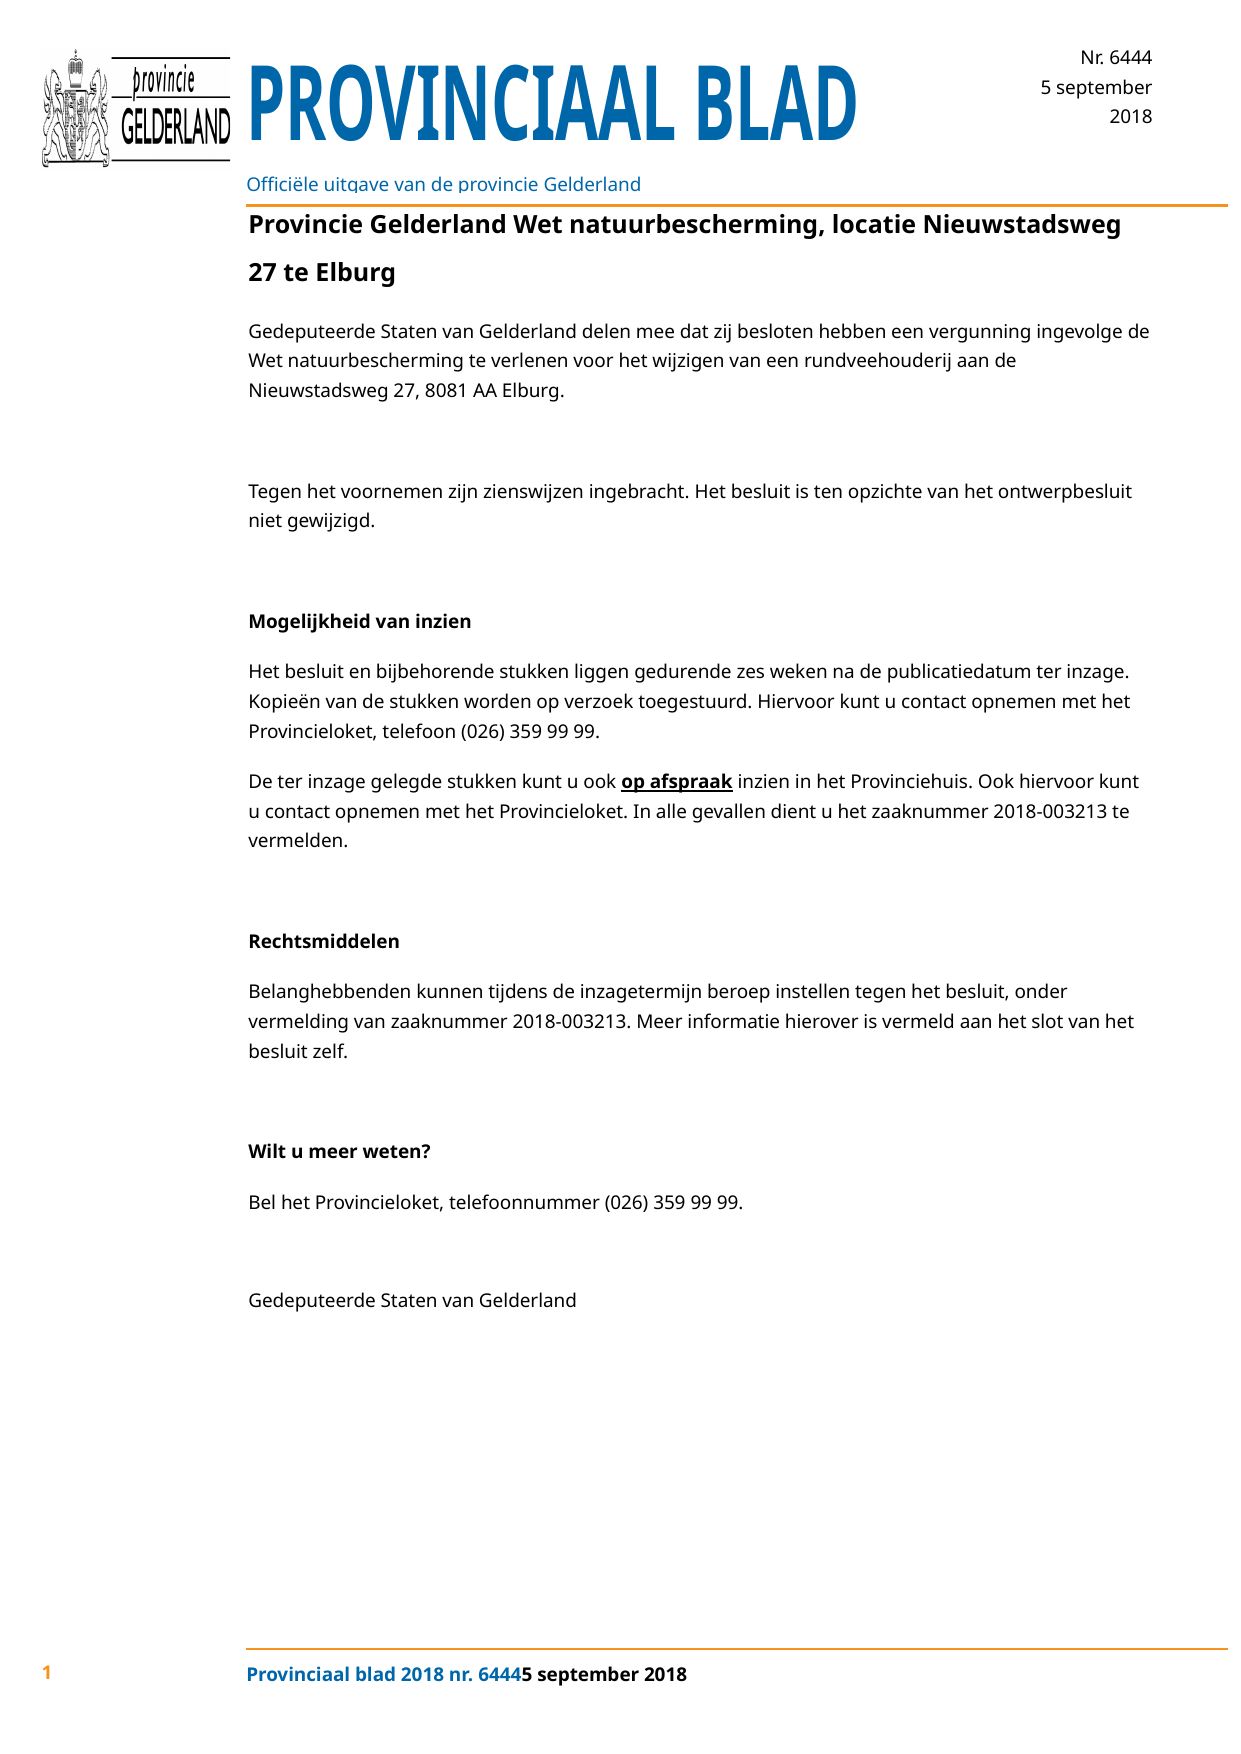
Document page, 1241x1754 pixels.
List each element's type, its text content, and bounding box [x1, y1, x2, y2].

text Het besluit en bijbehorende stukken liggen gedurende zes weken na de publicatiedatum ter inzage. Kopieën van de stukken worden op verzoek toegestuurd. Hiervoor kunt u contact opnemen met het Provincieloket, telefoon (026) 359 99 99. [248, 659, 1152, 744]
text Gedeputeerde Staten van Gelderland [248, 1287, 1152, 1313]
text Gedeputeerde Staten van Gelderland delen mee dat zij besloten hebben een vergunning ingevolge de Wet natuurbescherming te verlenen voor het wijzigen van een rundveehouderij aan de Nieuwstadsweg 27, 8081 AA Elburg. [248, 318, 1152, 403]
text Wilt u meer weten? [248, 1139, 1152, 1164]
text Rechtsmiddelen [248, 928, 1152, 954]
text Tegen het voornemen zijn zienswijzen ingebracht. Het besluit is ten opzichte van het ontwerpbesluit niet gewijzigd. [248, 478, 1152, 533]
text Belanghebbenden kunnen tijdens de inzagetermijn beroep instellen tegen het besluit, onder vermelding van zaaknummer 2018-003213. Meer informatie hierover is vermeld aan het slot van het besluit zelf. [248, 979, 1152, 1064]
text De ter inzage gelegde stukken kunt u ook op afspraak inzien in het Provinciehuis. Ook hiervoor kunt u contact opnemen met het Provincieloket. In alle gevallen dient u het zaaknummer 2018-003213 te vermelden. [248, 768, 1152, 853]
text Bel het Provincieloket, telefoonnummer (026) 359 99 99. [248, 1189, 1152, 1215]
text Mogelijkheid van inzien [248, 608, 1152, 634]
text Provincie Gelderland Wet natuurbescherming, locatie Nieuwstadsweg 27 te Elburg [248, 207, 1152, 288]
picture [41, 47, 231, 172]
